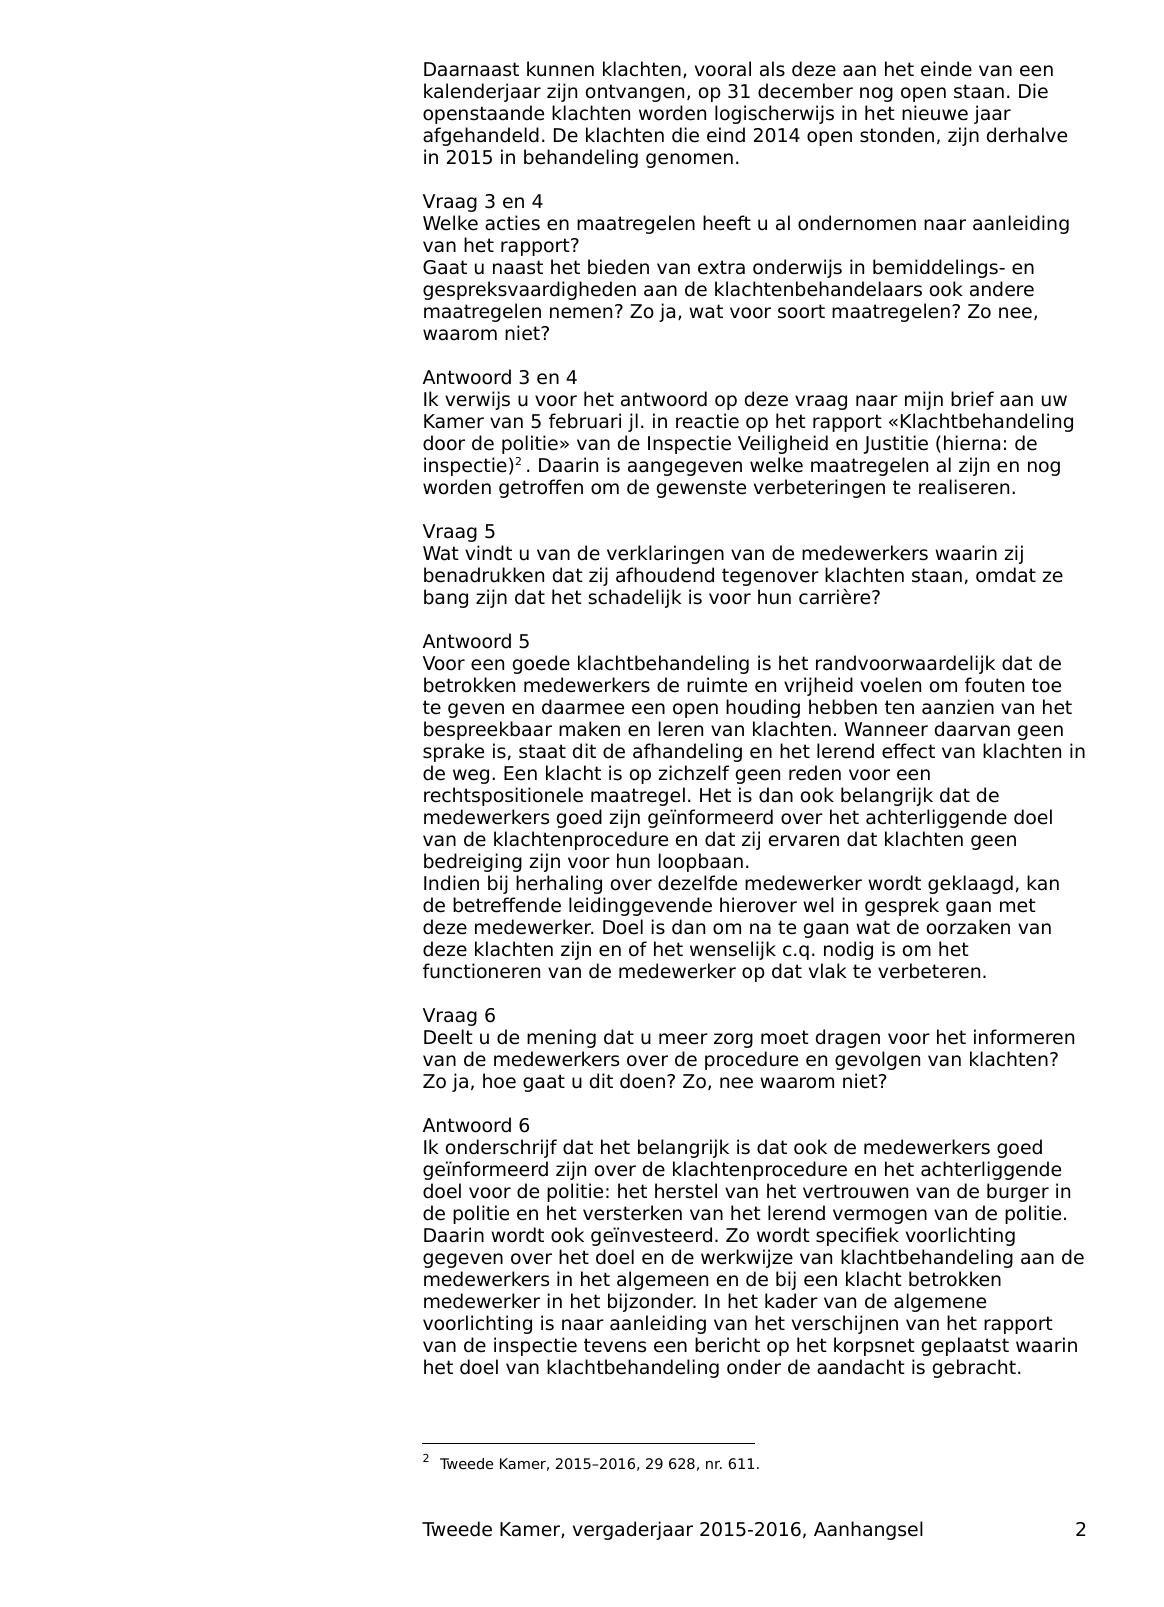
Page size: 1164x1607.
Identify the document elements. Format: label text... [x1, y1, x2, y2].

text Vraag 3 en 4 [422, 191, 1087, 213]
text Antwoord 6 [422, 1115, 1087, 1137]
text Tweede Kamer, 2015–2016, 29 628, nr. 611. [422, 1452, 1087, 1474]
text Antwoord 3 en 4 [422, 367, 1087, 389]
text Ik verwijs u voor het antwoord op deze vraag naar mijn brief aan uw Kamer van 5 februari jl. in reactie op het rapport «Klachtbehandeling door de politie» van de Inspectie Veiligheid en Justitie (hierna: de inspectie). Daarin is aangegeven welke maatregelen al zijn en nog worden getroffen om de gewenste verbeteringen te realiseren. [422, 389, 1087, 499]
text Vraag 6 [422, 1005, 1087, 1027]
text Ik onderschrijf dat het belangrijk is dat ook de medewerkers goed geïnformeerd zijn over de klachtenprocedure en het achterliggende doel voor de politie: het herstel van het vertrouwen van de burger in de politie en het versterken van het lerend vermogen van de politie. Daarin wordt ook geïnvesteerd. Zo wordt specifiek voorlichting gegeven over het doel en de werkwijze van klachtbehandeling aan de medewerkers in het algemeen en de bij een klacht betrokken medewerker in het bijzonder. In het kader van de algemene voorlichting is naar aanleiding van het verschijnen van het rapport van de inspectie tevens een bericht op het korpsnet geplaatst waarin het doel van klachtbehandeling onder de aandacht is gebracht. [422, 1137, 1087, 1379]
text Welke acties en maatregelen heeft u al ondernomen naar aanleiding van het rapport? [422, 213, 1087, 257]
text Antwoord 5 [422, 631, 1087, 653]
text Deelt u de mening dat u meer zorg moet dragen voor het informeren van de medewerkers over de procedure en gevolgen van klachten? Zo ja, hoe gaat u dit doen? Zo, nee waarom niet? [422, 1027, 1087, 1093]
text Daarnaast kunnen klachten, vooral als deze aan het einde van een kalenderjaar zijn ontvangen, op 31 december nog open staan. Die openstaande klachten worden logischerwijs in het nieuwe jaar afgehandeld. De klachten die eind 2014 open stonden, zijn derhalve in 2015 in behandeling genomen. [422, 59, 1087, 169]
text Gaat u naast het bieden van extra onderwijs in bemiddelings- en gespreksvaardigheden aan de klachtenbehandelaars ook andere maatregelen nemen? Zo ja, wat voor soort maatregelen? Zo nee, waarom niet? [422, 257, 1087, 345]
text Wat vindt u van de verklaringen van de medewerkers waarin zij benadrukken dat zij afhoudend tegenover klachten staan, omdat ze bang zijn dat het schadelijk is voor hun carrière? [422, 543, 1087, 609]
text Vraag 5 [422, 521, 1087, 543]
text Indien bij herhaling over dezelfde medewerker wordt geklaagd, kan de betreffende leidinggevende hierover wel in gesprek gaan met deze medewerker. Doel is dan om na te gaan wat de oorzaken van deze klachten zijn en of het wenselijk c.q. nodig is om het functioneren van de medewerker op dat vlak te verbeteren. [422, 873, 1087, 983]
text Voor een goede klachtbehandeling is het randvoorwaardelijk dat de betrokken medewerkers de ruimte en vrijheid voelen om fouten toe te geven en daarmee een open houding hebben ten aanzien van het bespreekbaar maken en leren van klachten. Wanneer daarvan geen sprake is, staat dit de afhandeling en het lerend effect van klachten in de weg. Een klacht is op zichzelf geen reden voor een rechtspositionele maatregel. Het is dan ook belangrijk dat de medewerkers goed zijn geïnformeerd over het achterliggende doel van de klachtenprocedure en dat zij ervaren dat klachten geen bedreiging zijn voor hun loopbaan. [422, 653, 1087, 873]
